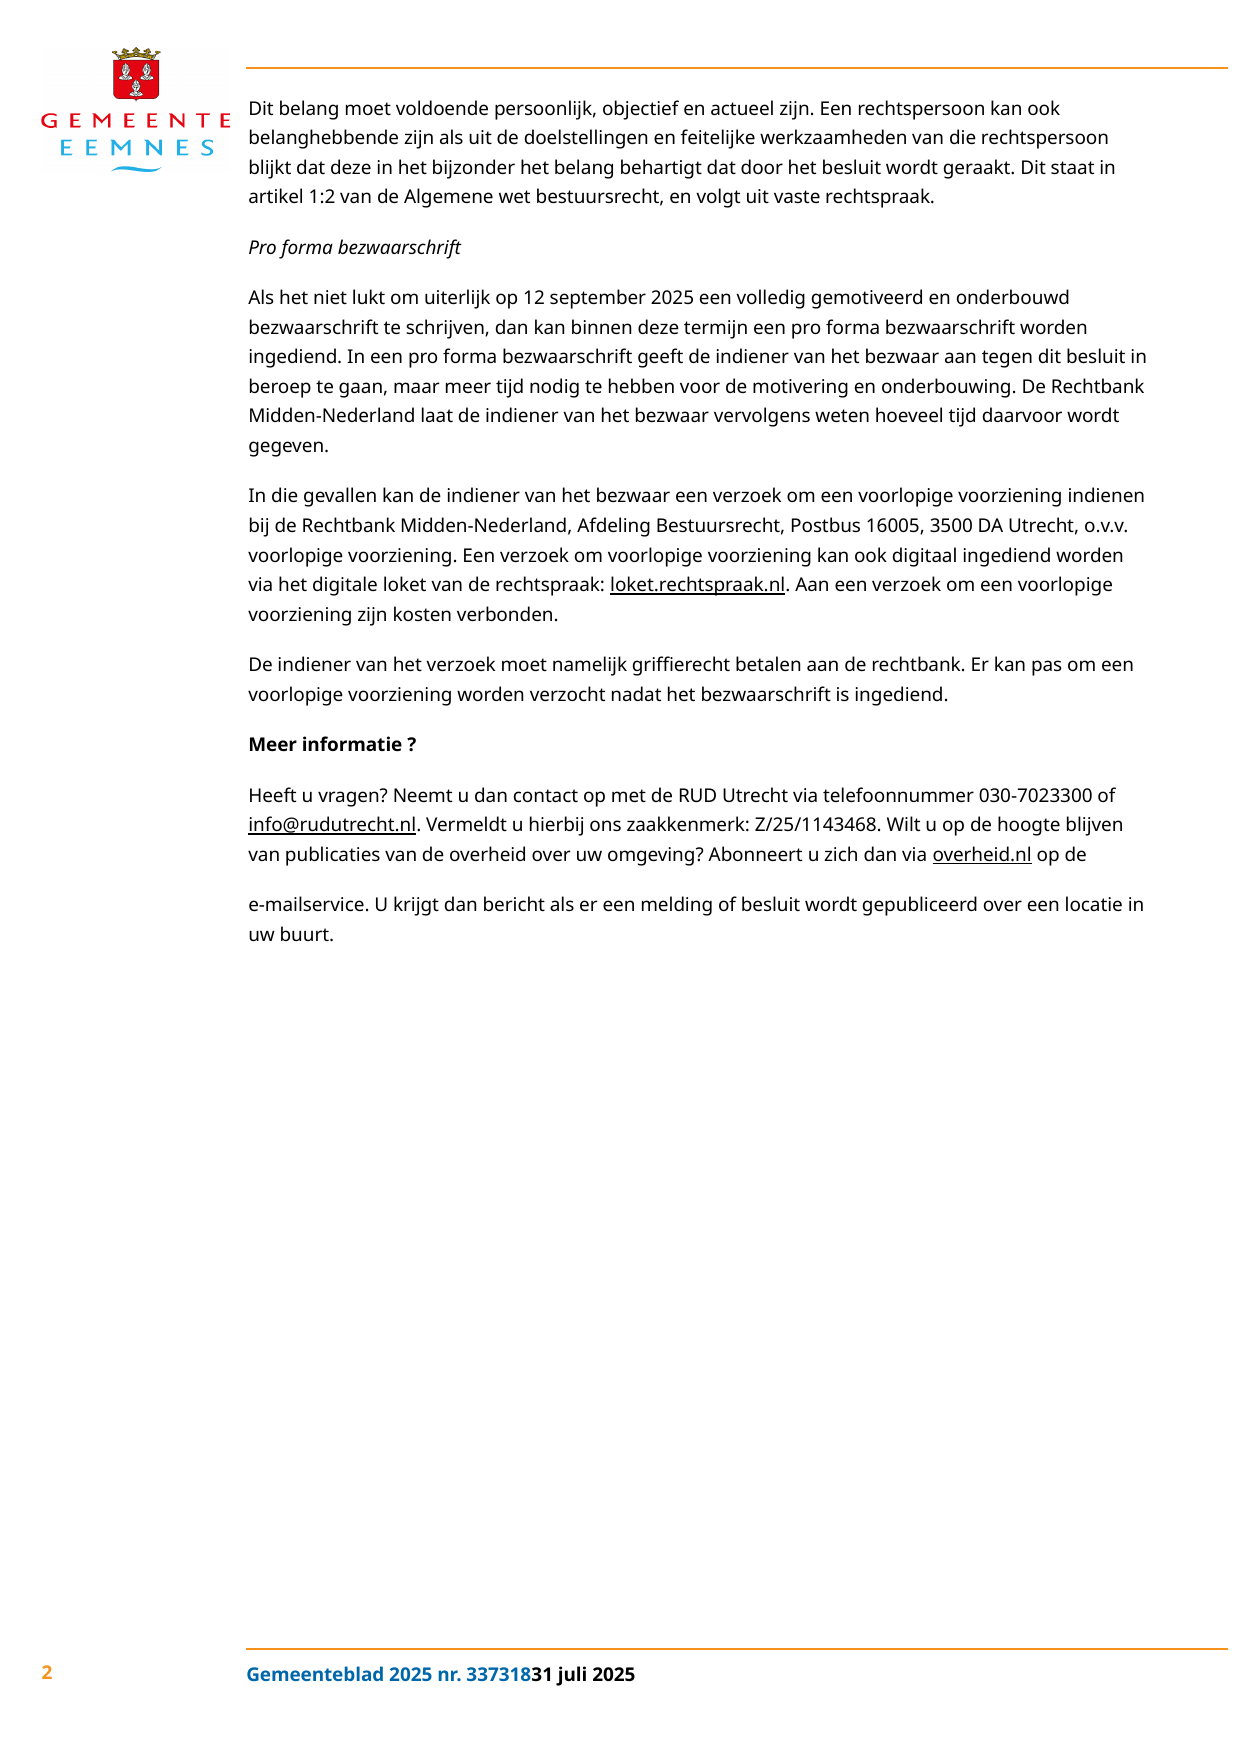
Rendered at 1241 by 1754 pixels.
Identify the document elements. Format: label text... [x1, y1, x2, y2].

text In die gevallen kan de indiener van het bezwaar een verzoek om een voorlopige voorziening indienen bij de Rechtbank Midden-Nederland, Afdeling Bestuursrecht, Postbus 16005, 3500 DA Utrecht, o.v.v. voorlopige voorziening. Een verzoek om voorlopige voorziening kan ook digitaal ingediend worden via het digitale loket van de rechtspraak: loket.rechtspraak.nl. Aan een verzoek om een voorlopige voorziening zijn kosten verbonden. [248, 483, 1152, 627]
text Meer informatie ? [248, 731, 1152, 757]
text e-mailservice. U krijgt dan bericht als er een melding of besluit wordt gepubliceerd over een locatie in uw buurt. [248, 891, 1152, 947]
text De indiener van het verzoek moet namelijk griffierecht betalen aan de rechtbank. Er kan pas om een voorlopige voorziening worden verzocht nadat het bezwaarschrift is ingediend. [248, 651, 1152, 707]
text Dit belang moet voldoende persoonlijk, objectief en actueel zijn. Een rechtspersoon kan ook belanghebbende zijn als uit de doelstellingen en feitelijke werkzaamheden van die rechtspersoon blijkt dat deze in het bijzonder het belang behartigt dat door het besluit wordt geraakt. Dit staat in artikel 1:2 van de Algemene wet bestuursrecht, en volgt uit vaste rechtspraak. [248, 95, 1152, 209]
picture [41, 47, 231, 172]
text Als het niet lukt om uiterlijk op 12 september 2025 een volledig gemotiveerd en onderbouwd bezwaarschrift te schrijven, dan kan binnen deze termijn een pro forma bezwaarschrift worden ingediend. In een pro forma bezwaarschrift geeft de indiener van het bezwaar aan tegen dit besluit in beroep te gaan, maar meer tijd nodig te hebben voor de motivering en onderbouwing. De Rechtbank Midden-Nederland laat de indiener van het bezwaar vervolgens weten hoeveel tijd daarvoor wordt gegeven. [248, 284, 1152, 458]
text Pro forma bezwaarschrift [248, 234, 1152, 260]
text Heeft u vragen? Neemt u dan contact op met de RUD Utrecht via telefoonnummer 030-7023300 of info@rudutrecht.nl. Vermeldt u hierbij ons zaakkenmerk: Z/25/1143468. Wilt u op de hoogte blijven van publicaties van de overheid over uw omgeving? Abonneert u zich dan via overheid.nl op de [248, 782, 1152, 867]
